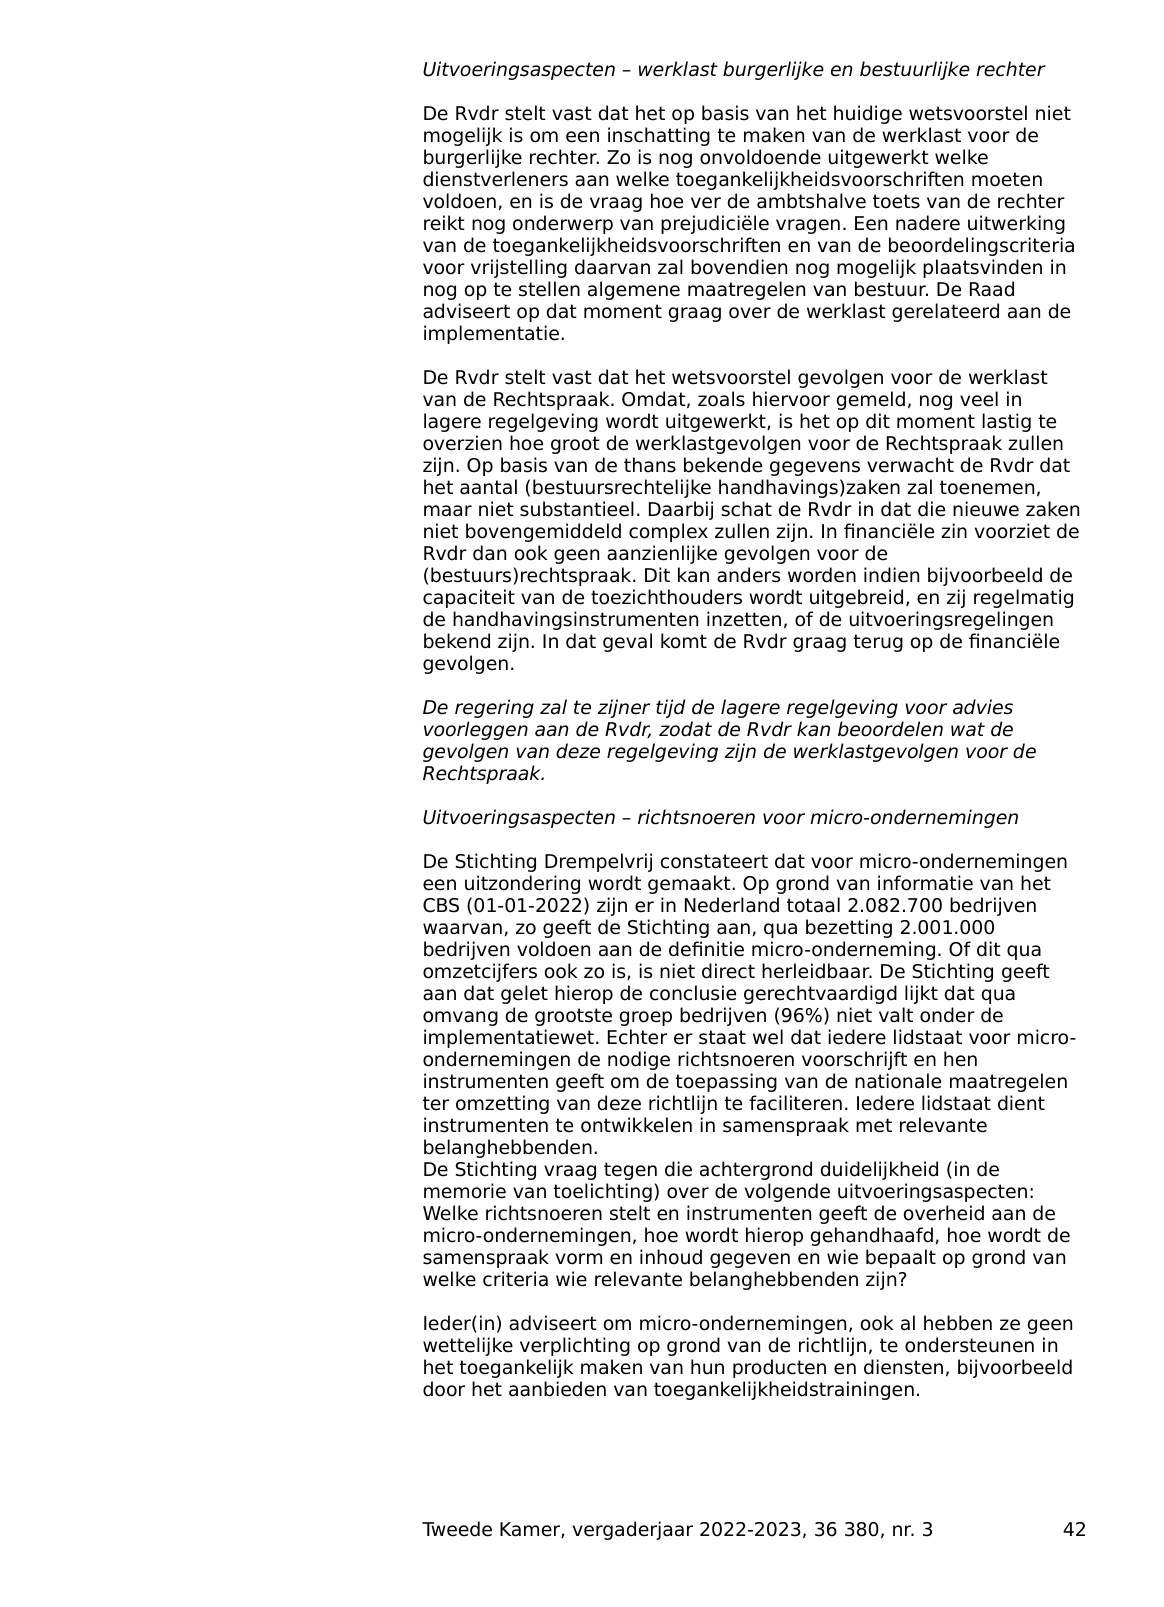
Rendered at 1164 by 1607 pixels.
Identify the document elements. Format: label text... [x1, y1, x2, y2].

text De Rvdr stelt vast dat het op basis van het huidige wetsvoorstel niet mogelijk is om een inschatting te maken van de werklast voor de burgerlijke rechter. Zo is nog onvoldoende uitgewerkt welke dienstverleners aan welke toegankelijkheidsvoorschriften moeten voldoen, en is de vraag hoe ver de ambtshalve toets van de rechter reikt nog onderwerp van prejudiciële vragen. Een nadere uitwerking van de toegankelijkheidsvoorschriften en van de beoordelingscriteria voor vrijstelling daarvan zal bovendien nog mogelijk plaatsvinden in nog op te stellen algemene maatregelen van bestuur. De Raad adviseert op dat moment graag over de werklast gerelateerd aan de implementatie. [422, 103, 1087, 345]
subtitle Uitvoeringsaspecten – werklast burgerlijke en bestuurlijke rechter [422, 59, 1087, 81]
text De Stichting Drempelvrij constateert dat voor micro-ondernemingen een uitzondering wordt gemaakt. Op grond van informatie van het CBS (01-01-2022) zijn er in Nederland totaal 2.082.700 bedrijven waarvan, zo geeft de Stichting aan, qua bezetting 2.001.000 bedrijven voldoen aan de definitie micro-onderneming. Of dit qua omzetcijfers ook zo is, is niet direct herleidbaar. De Stichting geeft aan dat gelet hierop de conclusie gerechtvaardigd lijkt dat qua omvang de grootste groep bedrijven (96%) niet valt onder de implementatiewet. Echter er staat wel dat iedere lidstaat voor micro-ondernemingen de nodige richtsnoeren voorschrijft en hen instrumenten geeft om de toepassing van de nationale maatregelen ter omzetting van deze richtlijn te faciliteren. Iedere lidstaat dient instrumenten te ontwikkelen in samenspraak met relevante belanghebbenden. [422, 851, 1087, 1159]
subtitle Uitvoeringsaspecten – richtsnoeren voor micro-ondernemingen [422, 807, 1087, 829]
text De regering zal te zijner tijd de lagere regelgeving voor advies voorleggen aan de Rvdr, zodat de Rvdr kan beoordelen wat de gevolgen van deze regelgeving zijn de werklastgevolgen voor de Rechtspraak. [422, 697, 1087, 785]
text De Rvdr stelt vast dat het wetsvoorstel gevolgen voor de werklast van de Rechtspraak. Omdat, zoals hiervoor gemeld, nog veel in lagere regelgeving wordt uitgewerkt, is het op dit moment lastig te overzien hoe groot de werklastgevolgen voor de Rechtspraak zullen zijn. Op basis van de thans bekende gegevens verwacht de Rvdr dat het aantal (bestuursrechtelijke handhavings)zaken zal toenemen, maar niet substantieel. Daarbij schat de Rvdr in dat die nieuwe zaken niet bovengemiddeld complex zullen zijn. In financiële zin voorziet de Rvdr dan ook geen aanzienlijke gevolgen voor de (bestuurs)rechtspraak. Dit kan anders worden indien bijvoorbeeld de capaciteit van de toezichthouders wordt uitgebreid, en zij regelmatig de handhavingsinstrumenten inzetten, of de uitvoeringsregelingen bekend zijn. In dat geval komt de Rvdr graag terug op de financiële gevolgen. [422, 367, 1087, 675]
text Ieder(in) adviseert om micro-ondernemingen, ook al hebben ze geen wettelijke verplichting op grond van de richtlijn, te ondersteunen in het toegankelijk maken van hun producten en diensten, bijvoorbeeld door het aanbieden van toegankelijkheidstrainingen. [422, 1313, 1087, 1401]
text De Stichting vraag tegen die achtergrond duidelijkheid (in de memorie van toelichting) over de volgende uitvoeringsaspecten: Welke richtsnoeren stelt en instrumenten geeft de overheid aan de micro-ondernemingen, hoe wordt hierop gehandhaafd, hoe wordt de samenspraak vorm en inhoud gegeven en wie bepaalt op grond van welke criteria wie relevante belanghebbenden zijn? [422, 1159, 1087, 1291]
